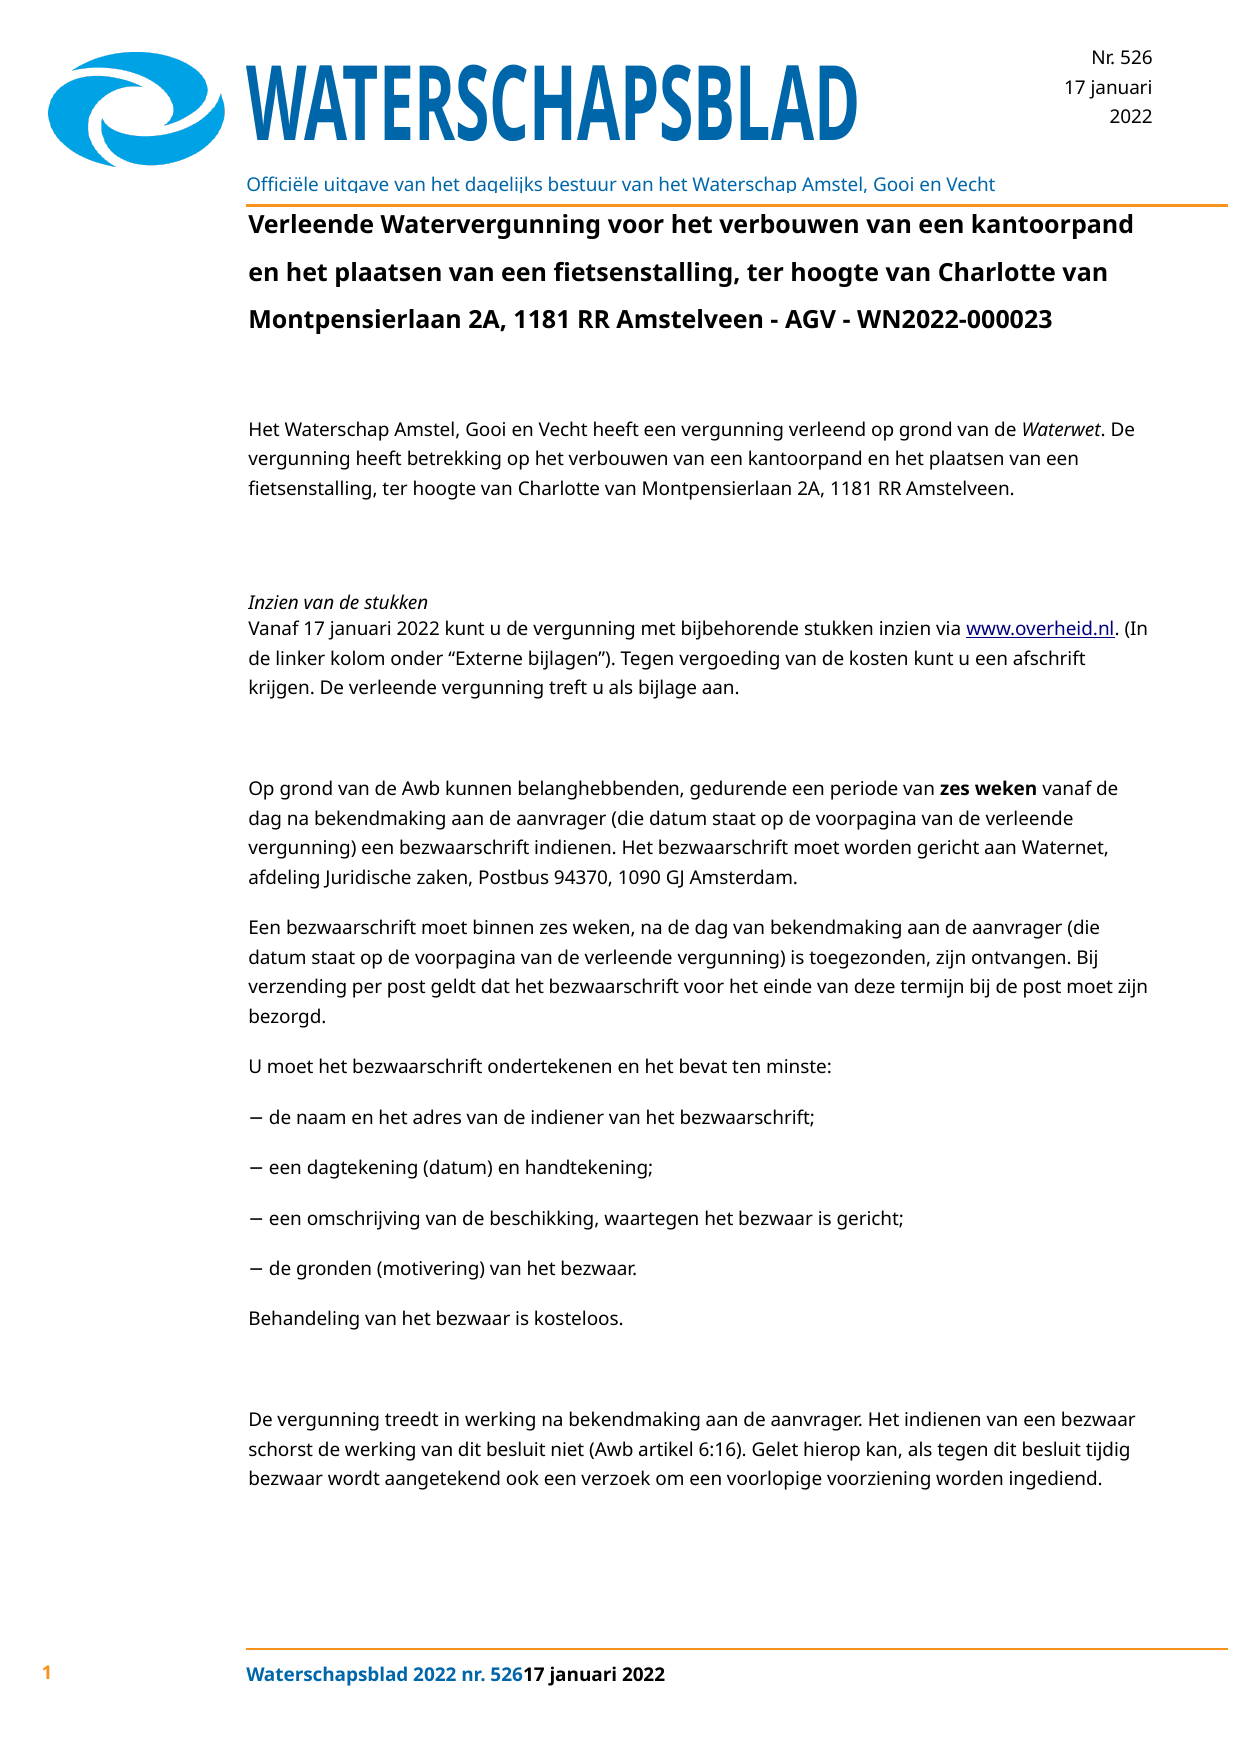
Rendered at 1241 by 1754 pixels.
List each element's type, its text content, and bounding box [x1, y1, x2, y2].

text Vanaf 17 januari 2022 kunt u de vergunning met bijbehorende stukken inzien via www.overheid.nl. (In de linker kolom onder “Externe bijlagen”). Tegen vergoeding van de kosten kunt u een afschrift krijgen. De verleende vergunning treft u als bijlage aan. [248, 615, 1152, 700]
text Een bezwaarschrift moet binnen zes weken, na de dag van bekendmaking aan de aanvrager (die datum staat op de voorpagina van de verleende vergunning) is toegezonden, zijn ontvangen. Bij verzending per post geldt dat het bezwaarschrift voor het einde van deze termijn bij de post moet zijn bezorgd. [248, 914, 1152, 1029]
text − de gronden (motivering) van het bezwaar. [248, 1255, 1152, 1281]
text Verleende Watervergunning voor het verbouwen van een kantoorpand en het plaatsen van een fietsenstalling, ter hoogte van Charlotte van Montpensierlaan 2A, 1181 RR Amstelveen - AGV - WN2022-000023 [248, 207, 1152, 336]
text − een dagtekening (datum) en handtekening; [248, 1154, 1152, 1180]
text Inzien van de stukken [248, 589, 1152, 615]
text Het Waterschap Amstel, Gooi en Vecht heeft een vergunning verleend op grond van de Waterwet. De vergunning heeft betrekking op het verbouwen van een kantoorpand en het plaatsen van een fietsenstalling, ter hoogte van Charlotte van Montpensierlaan 2A, 1181 RR Amstelveen. [248, 416, 1152, 501]
text − een omschrijving van de beschikking, waartegen het bezwaar is gericht; [248, 1205, 1152, 1231]
text Op grond van de Awb kunnen belanghebbenden, gedurende een periode van zes weken vanaf de dag na bekendmaking aan de aanvrager (die datum staat op de voorpagina van de verleende vergunning) een bezwaarschrift indienen. Het bezwaarschrift moet worden gericht aan Waternet, afdeling Juridische zaken, Postbus 94370, 1090 GJ Amsterdam. [248, 775, 1152, 890]
picture [41, 47, 231, 172]
text − de naam en het adres van de indiener van het bezwaarschrift; [248, 1104, 1152, 1130]
text De vergunning treedt in werking na bekendmaking aan de aanvrager. Het indienen van een bezwaar schorst de werking van dit besluit niet (Awb artikel 6:16). Gelet hierop kan, als tegen dit besluit tijdig bezwaar wordt aangetekend ook een verzoek om een voorlopige voorziening worden ingediend. [248, 1406, 1152, 1491]
text Behandeling van het bezwaar is kosteloos. [248, 1306, 1152, 1331]
text U moet het bezwaarschrift ondertekenen en het bevat ten minste: [248, 1053, 1152, 1079]
